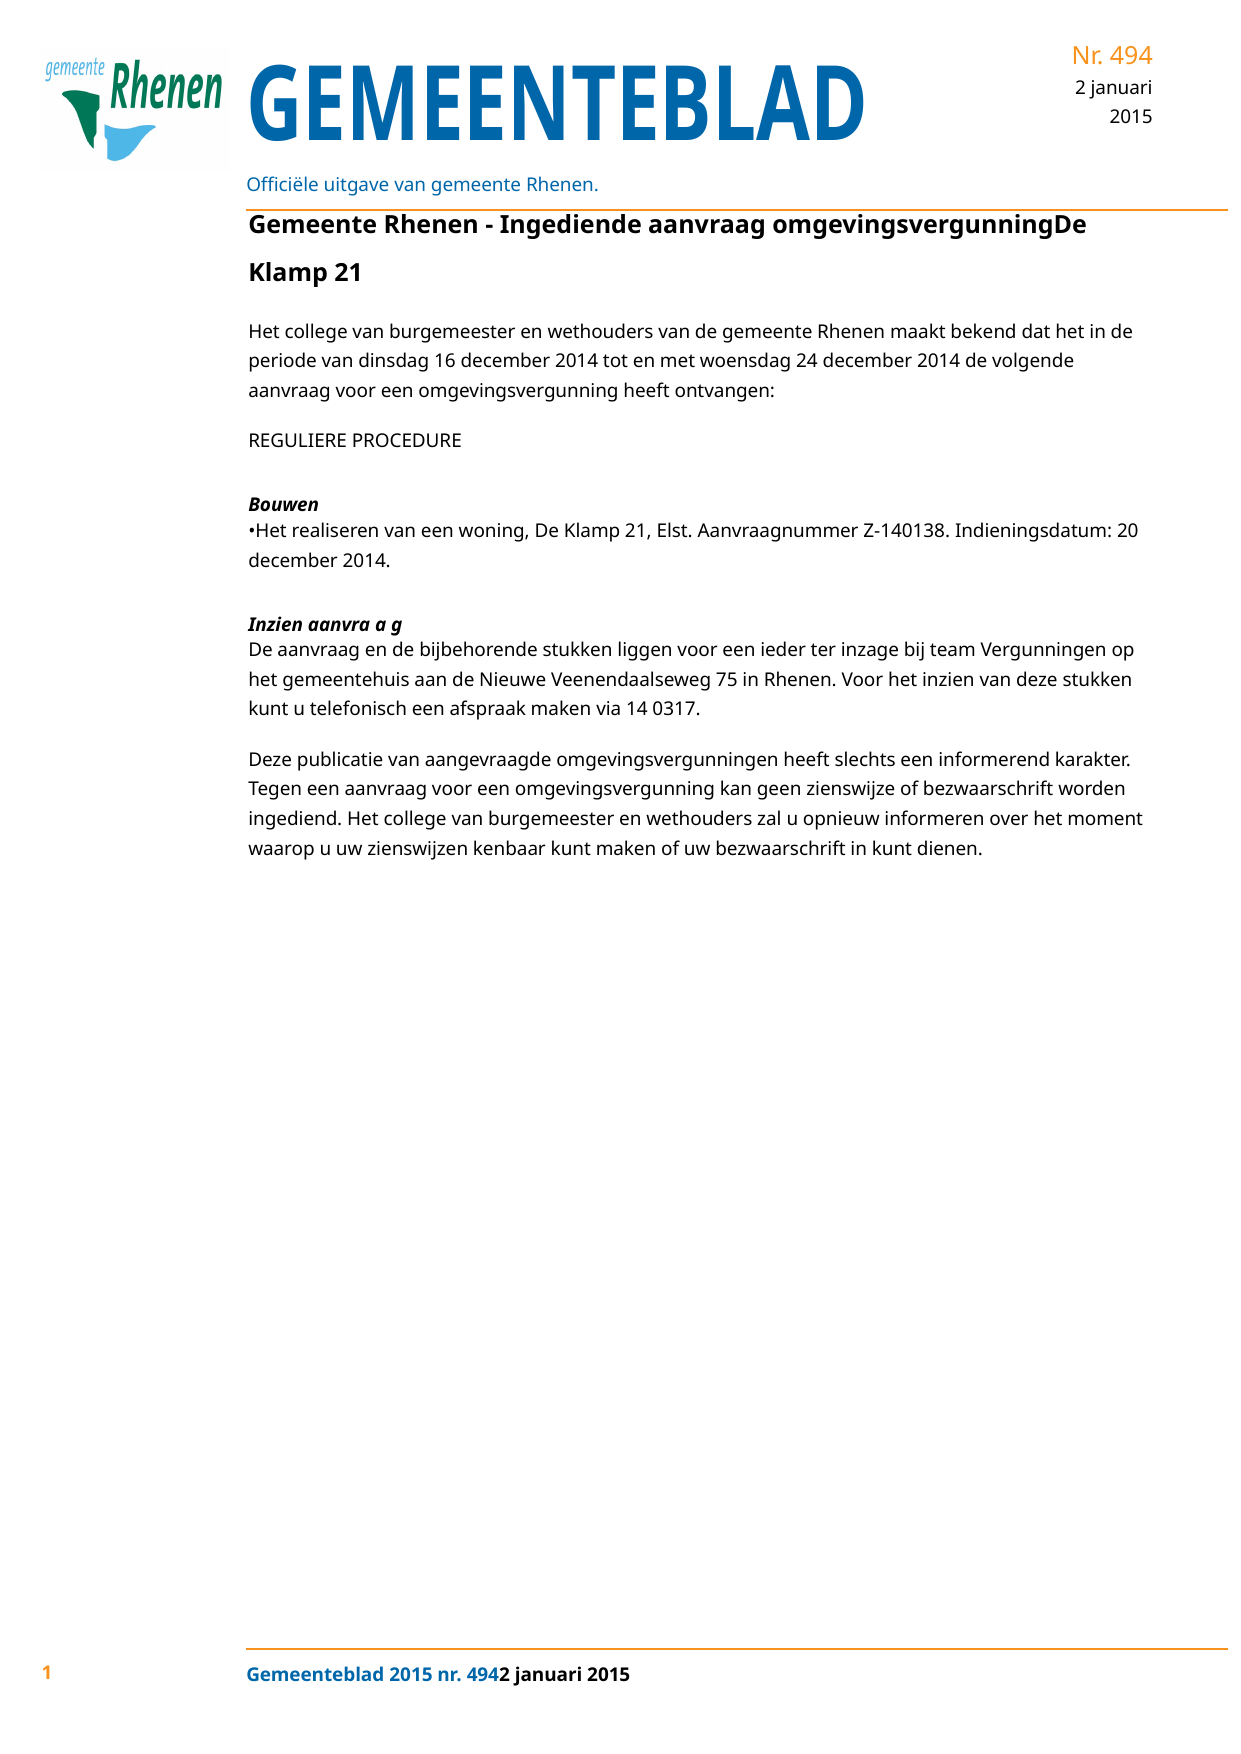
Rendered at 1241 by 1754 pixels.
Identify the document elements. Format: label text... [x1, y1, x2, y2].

picture [41, 47, 231, 172]
text Het college van burgemeester en wethouders van de gemeente Rhenen maakt bekend dat het in de periode van dinsdag 16 december 2014 tot en met woensdag 24 december 2014 de volgende aanvraag voor een omgevingsvergunning heeft ontvangen: [248, 318, 1152, 403]
text •Het realiseren van een woning, De Klamp 21, Elst. Aanvraagnummer Z-140138. Indieningsdatum: 20 december 2014. [248, 517, 1152, 572]
text Bouwen [248, 491, 1152, 517]
text Gemeente Rhenen - Ingediende aanvraag omgevingsvergunningDe Klamp 21 [248, 211, 1152, 288]
text Deze publicatie van aangevraagde omgevingsvergunningen heeft slechts een informerend karakter. Tegen een aanvraag voor een omgevingsvergunning kan geen zienswijze of bezwaarschrift worden ingediend. Het college van burgemeester en wethouders zal u opnieuw informeren over het moment waarop u uw zienswijzen kenbaar kunt maken of uw bezwaarschrift in kunt dienen. [248, 746, 1152, 861]
text Inzien aanvra a g [248, 611, 1152, 636]
text De aanvraag en de bijbehorende stukken liggen voor een ieder ter inzage bij team Vergunningen op het gemeentehuis aan de Nieuwe Veenendaalseweg 75 in Rhenen. Voor het inzien van deze stukken kunt u telefonisch een afspraak maken via 14 0317. [248, 636, 1152, 721]
text REGULIERE PROCEDURE [248, 427, 1152, 453]
